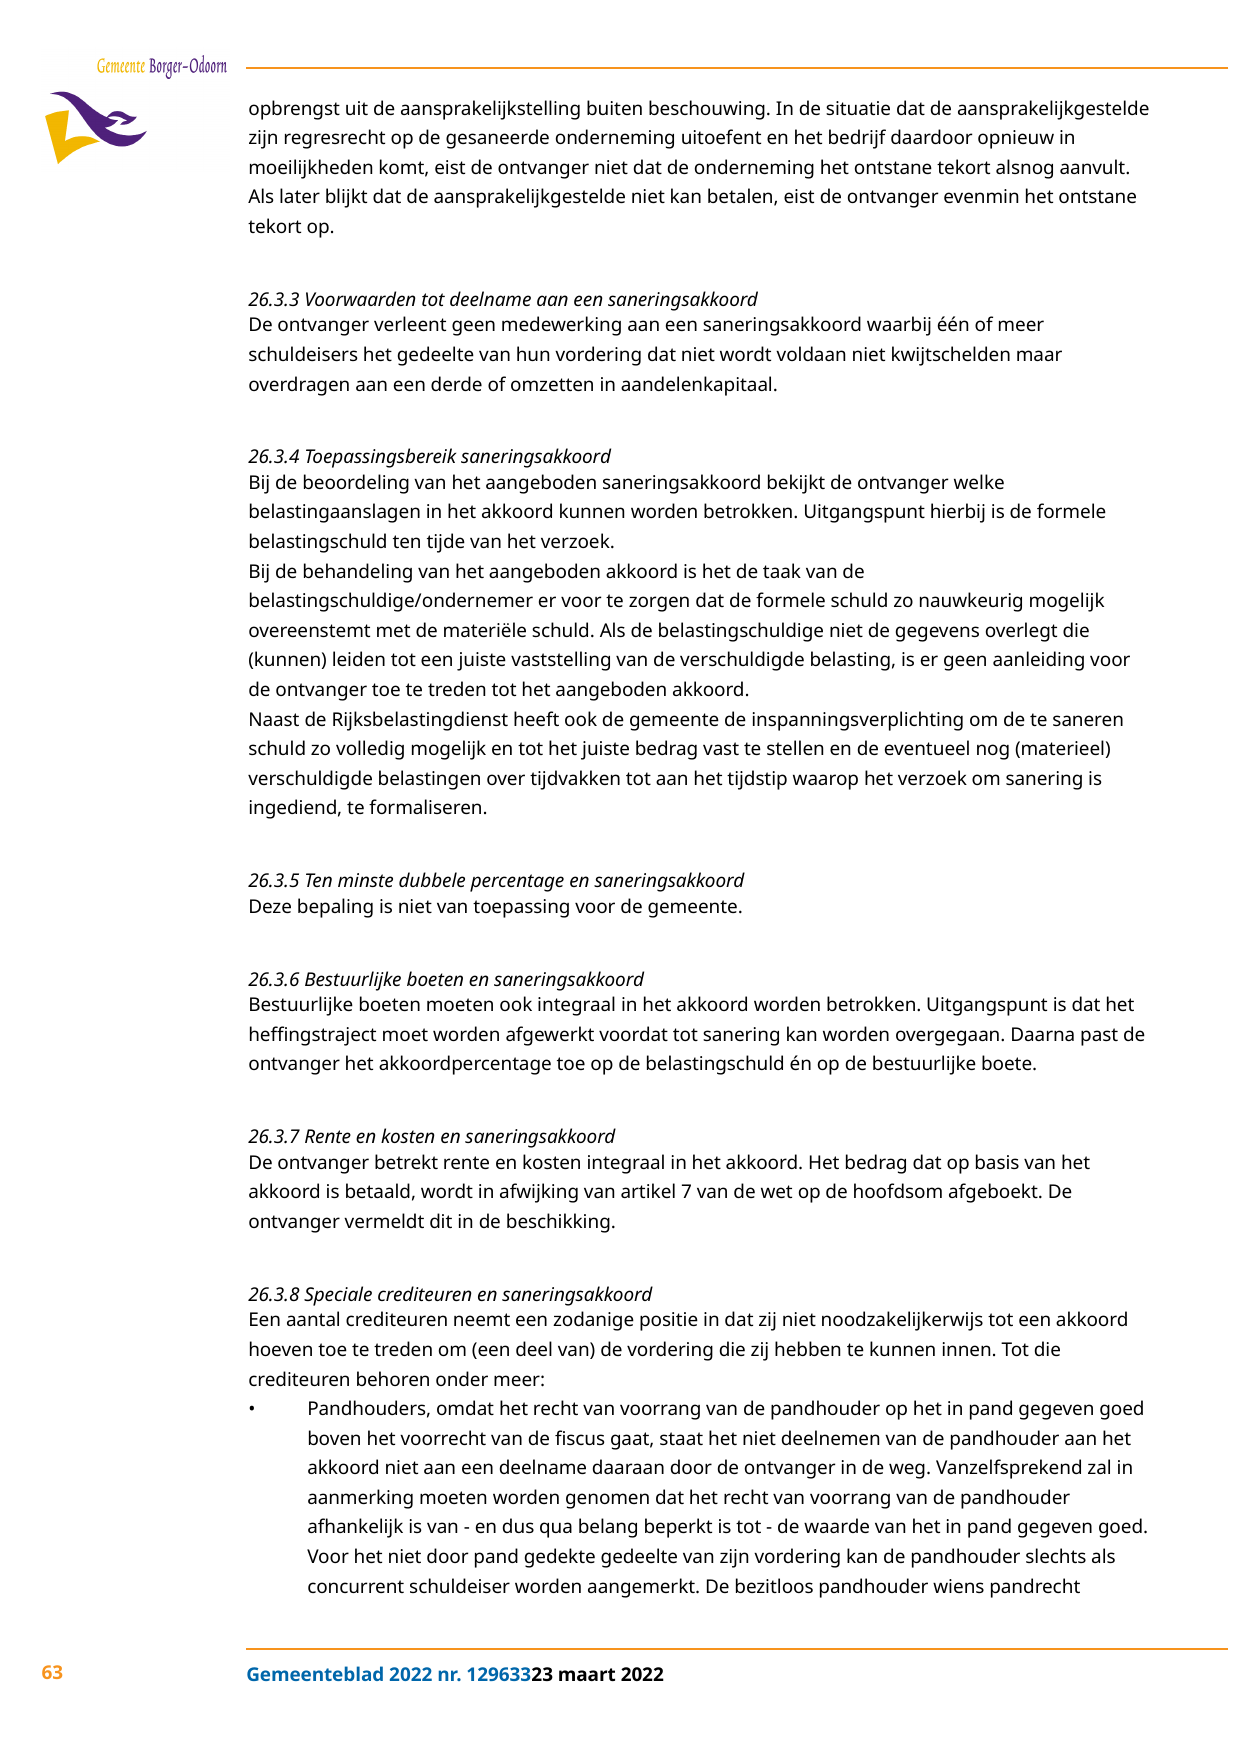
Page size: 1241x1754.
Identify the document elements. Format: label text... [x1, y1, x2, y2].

text Bestuurlijke boeten moeten ook integraal in het akkoord worden betrokken. Uitgangspunt is dat het heffingstraject moet worden afgewerkt voordat tot sanering kan worden overgegaan. Daarna past de ontvanger het akkoordpercentage toe op de belastingschuld én op de bestuurlijke boete. [248, 991, 1152, 1076]
picture [41, 47, 231, 172]
text 26.3.4 Toepassingsbereik saneringsakkoord [248, 443, 1152, 469]
text De ontvanger betrekt rente en kosten integraal in het akkoord. Het bedrag dat op basis van het akkoord is betaald, wordt in afwijking van artikel 7 van de wet op de hoofdsom afgeboekt. De ontvanger vermeldt dit in de beschikking. [248, 1149, 1152, 1234]
text 26.3.5 Ten minste dubbele percentage en saneringsakkoord [248, 867, 1152, 893]
text 26.3.7 Rente en kosten en saneringsakkoord [248, 1123, 1152, 1149]
text De ontvanger verleent geen medewerking aan een saneringsakkoord waarbij één of meer schuldeisers het gedeelte van hun vordering dat niet wordt voldaan niet kwijtschelden maar overdragen aan een derde of omzetten in aandelenkapitaal. [248, 312, 1152, 396]
text 26.3.8 Speciale crediteuren en saneringsakkoord [248, 1281, 1152, 1307]
text Deze bepaling is niet van toepassing voor de gemeente. [248, 893, 1152, 919]
list Pandhouders, omdat het recht van voorrang van de pandhouder op het in pand gegeven goed boven het voorrecht van de fiscus gaat, staat het niet deelnemen van de pandhouder aan het akkoord niet aan een deelname daaraan door de ontvanger in de weg. Vanzelfsprekend zal in aanmerking moeten worden genomen dat het recht van voorrang van de pandhouder afhankelijk is van - en dus qua belang beperkt is tot - de waarde van het in pand gegeven goed. Voor het niet door pand gedekte gedeelte van zijn vordering kan de pandhouder slechts als concurrent schuldeiser worden aangemerkt. De bezitloos pandhouder wiens pandrecht [248, 1395, 1152, 1599]
text Een aantal crediteuren neemt een zodanige positie in dat zij niet noodzakelijkerwijs tot een akkoord hoeven toe te treden om (een deel van) de vordering die zij hebben te kunnen innen. Tot die crediteuren behoren onder meer: [248, 1307, 1152, 1392]
text Bij de behandeling van het aangeboden akkoord is het de taak van de belastingschuldige/ondernemer er voor te zorgen dat de formele schuld zo nauwkeurig mogelijk overeenstemt met de materiële schuld. Als de belastingschuldige niet de gegevens overlegt die (kunnen) leiden tot een juiste vaststelling van de verschuldigde belasting, is er geen aanleiding voor de ontvanger toe te treden tot het aangeboden akkoord. [248, 558, 1152, 702]
text 26.3.6 Bestuurlijke boeten en saneringsakkoord [248, 966, 1152, 991]
text opbrengst uit de aansprakelijkstelling buiten beschouwing. In de situatie dat de aansprakelijkgestelde zijn regresrecht op de gesaneerde onderneming uitoefent en het bedrijf daardoor opnieuw in moeilijkheden komt, eist de ontvanger niet dat de onderneming het ontstane tekort alsnog aanvult. Als later blijkt dat de aansprakelijkgestelde niet kan betalen, eist de ontvanger evenmin het ontstane tekort op. [248, 95, 1152, 239]
text 26.3.3 Voorwaarden tot deelname aan een saneringsakkoord [248, 286, 1152, 312]
text Naast de Rijksbelastingdienst heeft ook de gemeente de inspanningsverplichting om de te saneren schuld zo volledig mogelijk en tot het juiste bedrag vast te stellen en de eventueel nog (materieel) verschuldigde belastingen over tijdvakken tot aan het tijdstip waarop het verzoek om sanering is ingediend, te formaliseren. [248, 706, 1152, 820]
text Bij de beoordeling van het aangeboden saneringsakkoord bekijkt de ontvanger welke belastingaanslagen in het akkoord kunnen worden betrokken. Uitgangspunt hierbij is de formele belastingschuld ten tijde van het verzoek. [248, 469, 1152, 554]
